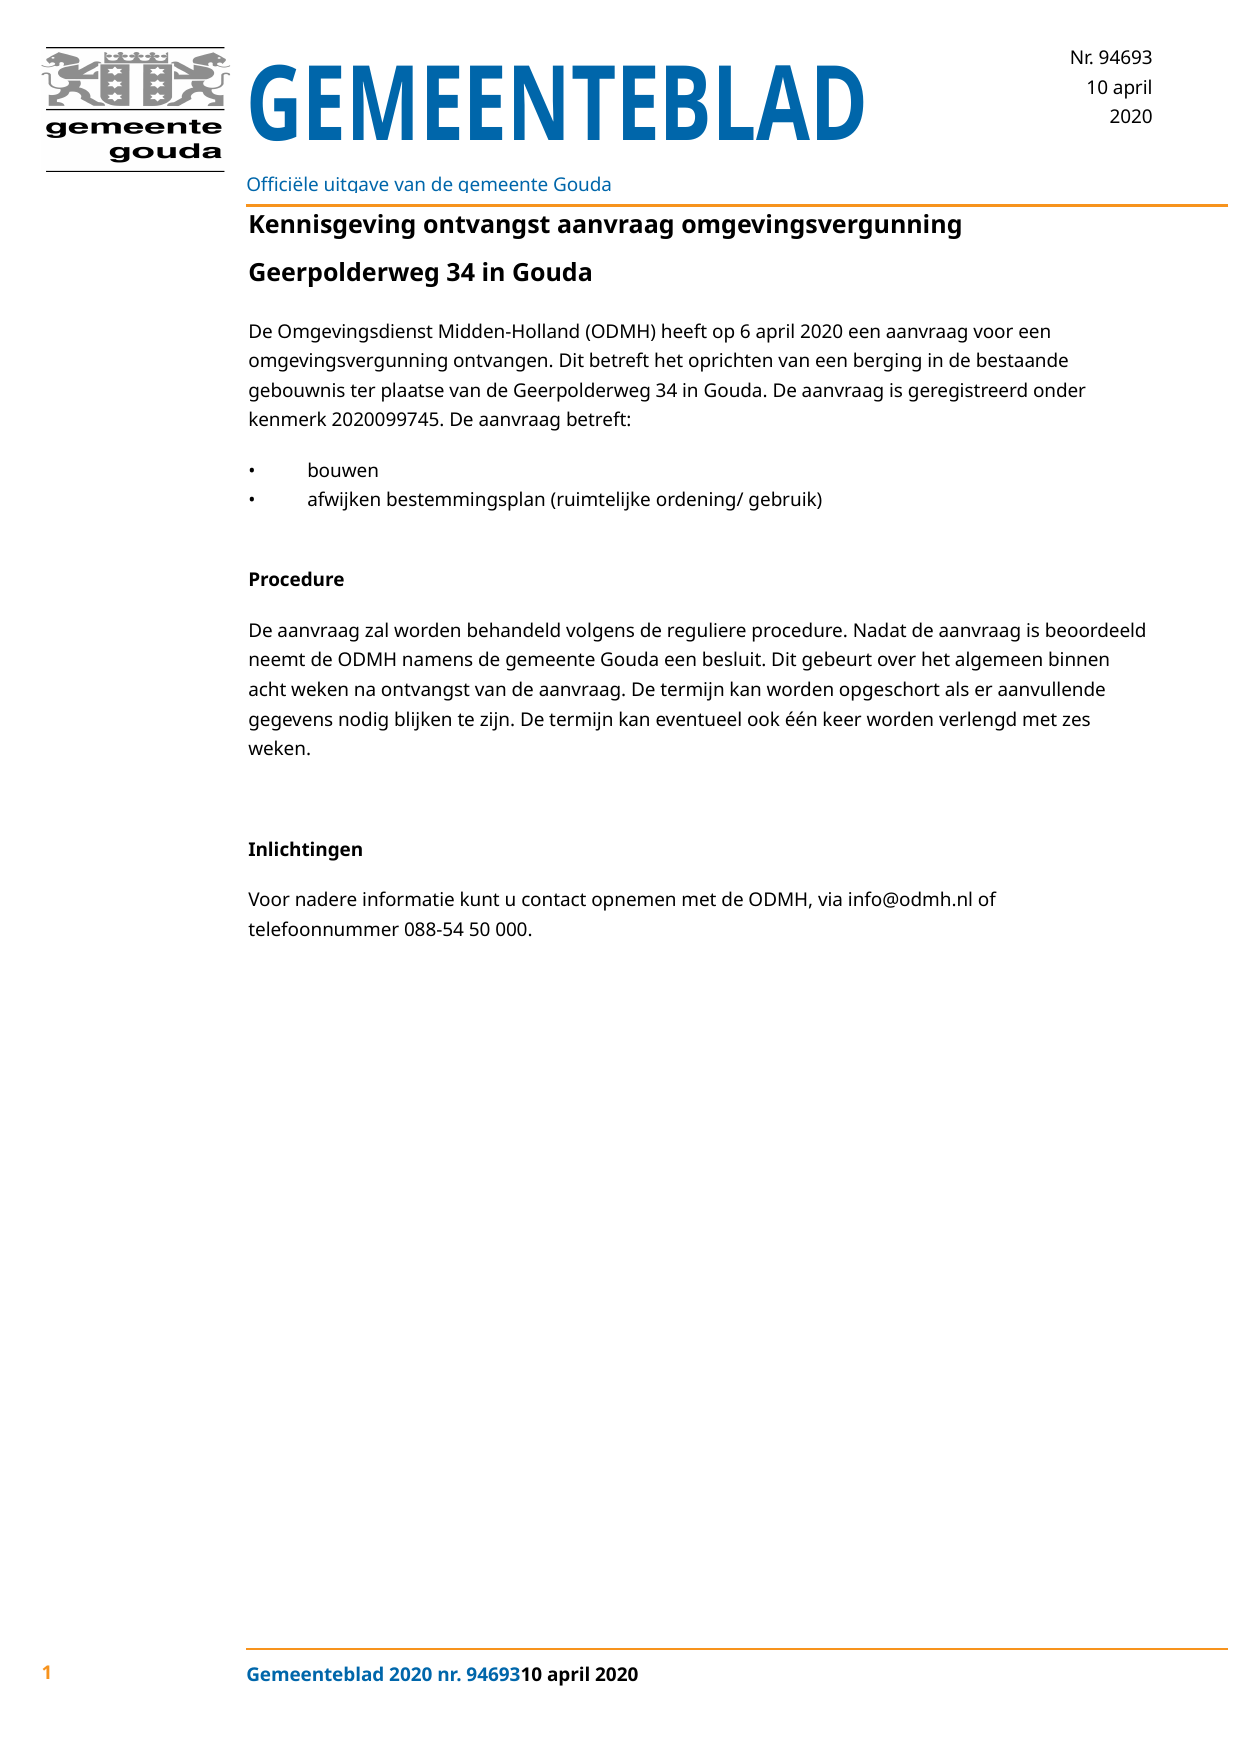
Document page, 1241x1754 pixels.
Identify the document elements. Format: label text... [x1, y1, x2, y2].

text De aanvraag zal worden behandeld volgens de reguliere procedure. Nadat de aanvraag is beoordeeld neemt de ODMH namens de gemeente Gouda een besluit. Dit gebeurt over het algemeen binnen acht weken na ontvangst van de aanvraag. De termijn kan worden opgeschort als er aanvullende gegevens nodig blijken te zijn. De termijn kan eventueel ook één keer worden verlengd met zes weken. [248, 617, 1152, 761]
text De Omgevingsdienst Midden-Holland (ODMH) heeft op 6 april 2020 een aanvraag voor een omgevingsvergunning ontvangen. Dit betreft het oprichten van een berging in de bestaande gebouwnis ter plaatse van de Geerpolderweg 34 in Gouda. De aanvraag is geregistreerd onder kenmerk 2020099745. De aanvraag betreft: [248, 318, 1152, 432]
text Inlichtingen [248, 836, 1152, 862]
list afwijken bestemmingsplan (ruimtelijke ordening/ gebruik) [248, 487, 1152, 512]
picture [41, 47, 231, 172]
list bouwen [248, 457, 1152, 483]
text Procedure [248, 567, 1152, 592]
text Kennisgeving ontvangst aanvraag omgevingsvergunning Geerpolderweg 34 in Gouda [248, 207, 1152, 288]
text Voor nadere informatie kunt u contact opnemen met de ODMH, via info@odmh.nl of telefoonnummer 088-54 50 000. [248, 887, 1152, 942]
